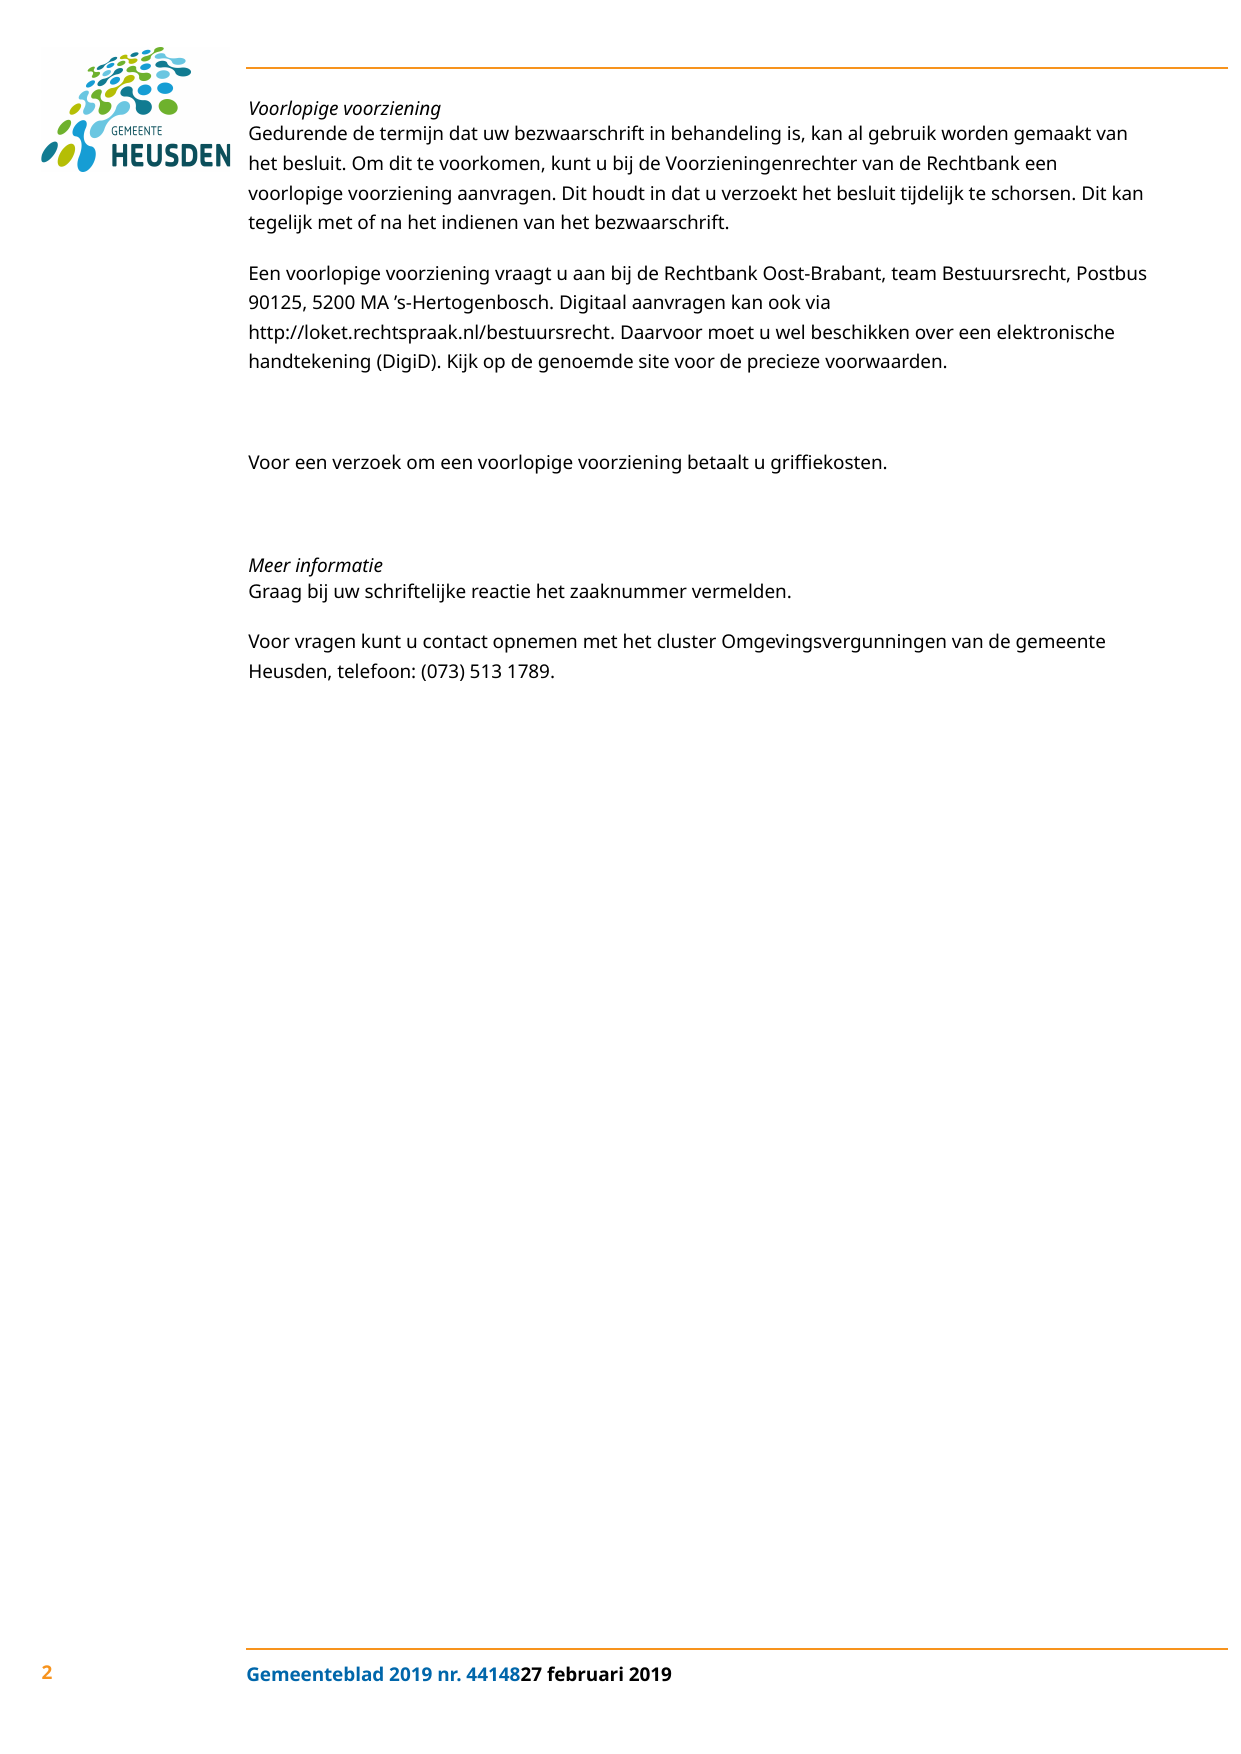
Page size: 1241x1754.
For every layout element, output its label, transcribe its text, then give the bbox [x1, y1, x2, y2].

text Een voorlopige voorziening vraagt u aan bij de Rechtbank Oost-Brabant, team Bestuursrecht, Postbus 90125, 5200 MA ’s-Hertogenbosch. Digitaal aanvragen kan ook via http://loket.rechtspraak.nl/bestuursrecht. Daarvoor moet u wel beschikken over een elektronische handtekening (DigiD). Kijk op de genoemde site voor de precieze voorwaarden. [248, 260, 1152, 374]
text Voorlopige voorziening [248, 95, 1152, 121]
text Graag bij uw schriftelijke reactie het zaaknummer vermelden. [248, 578, 1152, 604]
picture [41, 47, 231, 172]
text Voor vragen kunt u contact opnemen met het cluster Omgevingsvergunningen van de gemeente Heusden, telefoon: (073) 513 1789. [248, 629, 1152, 684]
text Voor een verzoek om een voorlopige voorziening betaalt u griffiekosten. [248, 449, 1152, 475]
text Gedurende de termijn dat uw bezwaarschrift in behandeling is, kan al gebruik worden gemaakt van het besluit. Om dit te voorkomen, kunt u bij de Voorzieningenrechter van de Rechtbank een voorlopige voorziening aanvragen. Dit houdt in dat u verzoekt het besluit tijdelijk te schorsen. Dit kan tegelijk met of na het indienen van het bezwaarschrift. [248, 121, 1152, 235]
text Meer informatie [248, 552, 1152, 578]
